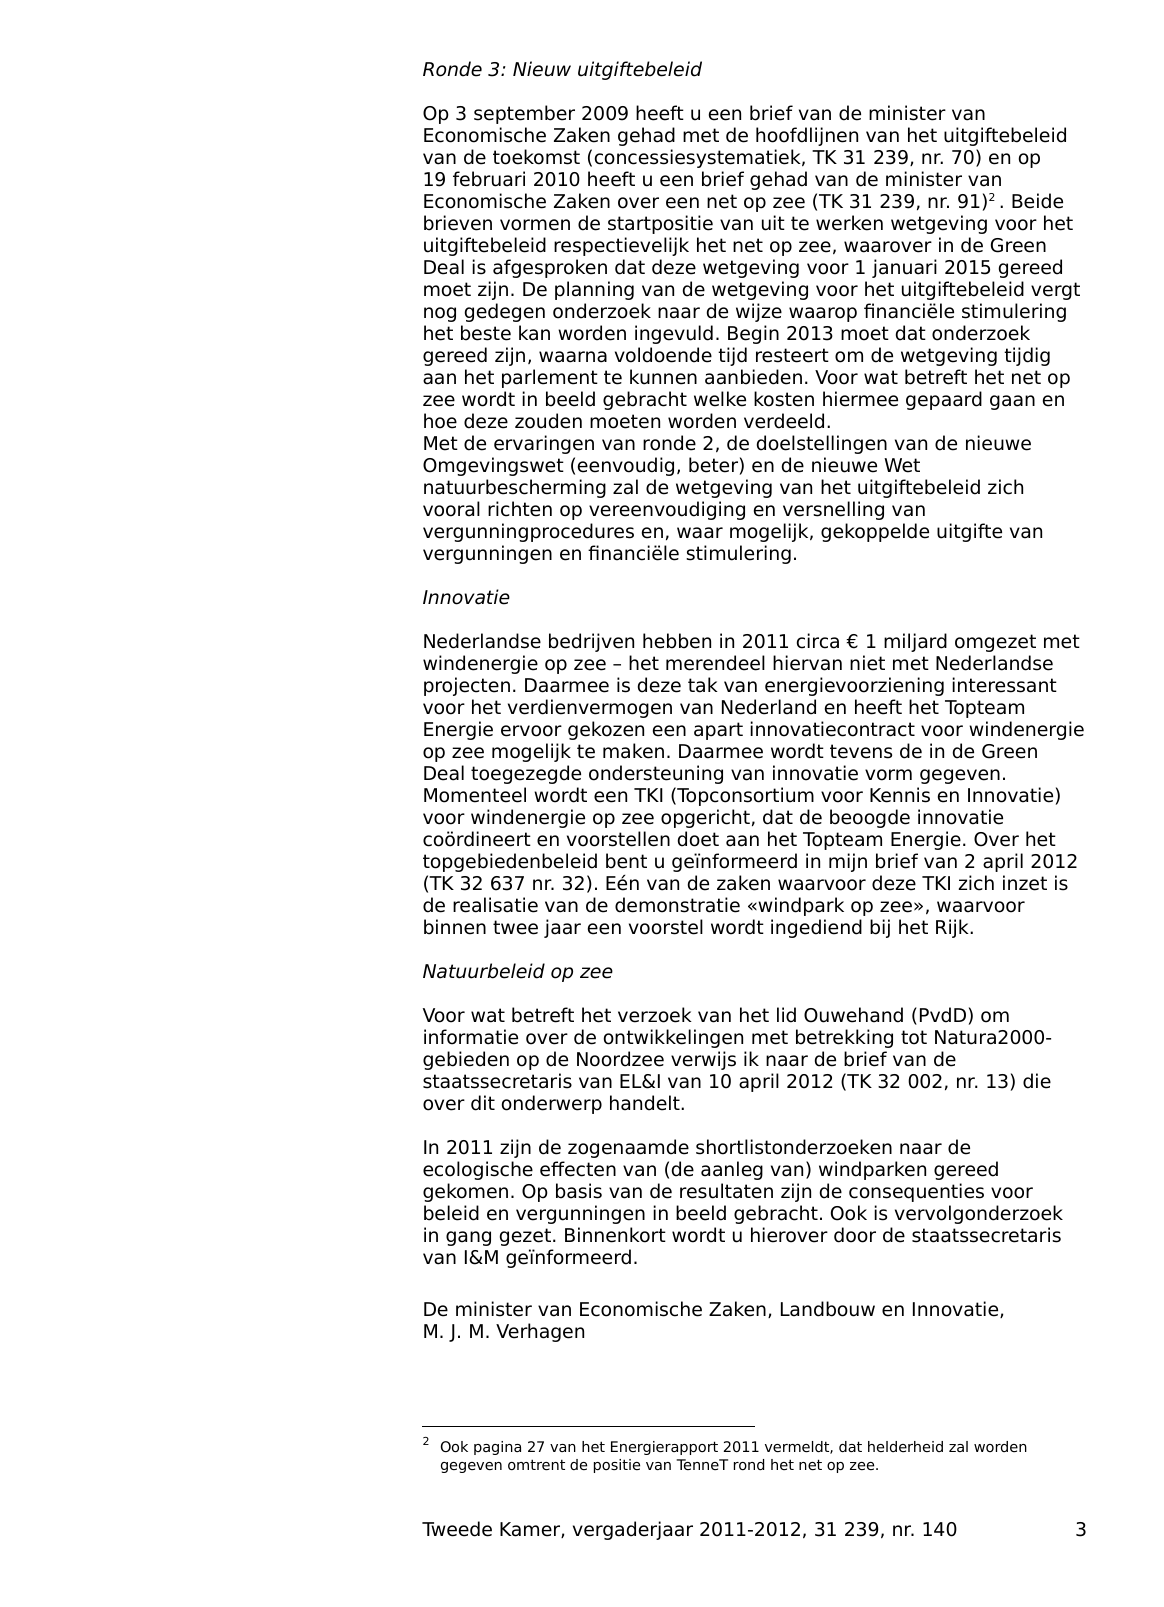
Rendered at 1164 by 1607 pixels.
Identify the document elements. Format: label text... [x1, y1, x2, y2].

text Nederlandse bedrijven hebben in 2011 circa € 1 miljard omgezet met windenergie op zee – het merendeel hiervan niet met Nederlandse projecten. Daarmee is deze tak van energievoorziening interessant voor het verdienvermogen van Nederland en heeft het Topteam Energie ervoor gekozen een apart innovatiecontract voor windenergie op zee mogelijk te maken. Daarmee wordt tevens de in de Green Deal toegezegde ondersteuning van innovatie vorm gegeven. Momenteel wordt een TKI (Topconsortium voor Kennis en Innovatie) voor windenergie op zee opgericht, dat de beoogde innovatie coördineert en voorstellen doet aan het Topteam Energie. Over het topgebiedenbeleid bent u geïnformeerd in mijn brief van 2 april 2012 (TK 32 637 nr. 32). Eén van de zaken waarvoor deze TKI zich inzet is de realisatie van de demonstratie «windpark op zee», waarvoor binnen twee jaar een voorstel wordt ingediend bij het Rijk. [422, 631, 1087, 939]
subtitle Natuurbeleid op zee [422, 961, 1087, 983]
text Ook pagina 27 van het Energierapport 2011 vermeldt, dat helderheid zal worden gegeven omtrent de positie van TenneT rond het net op zee. [422, 1435, 1087, 1474]
subtitle Innovatie [422, 587, 1087, 609]
text Met de ervaringen van ronde 2, de doelstellingen van de nieuwe Omgevingswet (eenvoudig, beter) en de nieuwe Wet natuurbescherming zal de wetgeving van het uitgiftebeleid zich vooral richten op vereenvoudiging en versnelling van vergunningprocedures en, waar mogelijk, gekoppelde uitgifte van vergunningen en financiële stimulering. [422, 433, 1087, 565]
text De minister van Economische Zaken, Landbouw en Innovatie, M. J. M. Verhagen [422, 1299, 1087, 1343]
text Voor wat betreft het verzoek van het lid Ouwehand (PvdD) om informatie over de ontwikkelingen met betrekking tot Natura2000-gebieden op de Noordzee verwijs ik naar de brief van de staatssecretaris van EL&I van 10 april 2012 (TK 32 002, nr. 13) die over dit onderwerp handelt. [422, 1005, 1087, 1115]
text Op 3 september 2009 heeft u een brief van de minister van Economische Zaken gehad met de hoofdlijnen van het uitgiftebeleid van de toekomst (concessiesystematiek, TK 31 239, nr. 70) en op 19 februari 2010 heeft u een brief gehad van de minister van Economische Zaken over een net op zee (TK 31 239, nr. 91). Beide brieven vormen de startpositie van uit te werken wetgeving voor het uitgiftebeleid respectievelijk het net op zee, waarover in de Green Deal is afgesproken dat deze wetgeving voor 1 januari 2015 gereed moet zijn. De planning van de wetgeving voor het uitgiftebeleid vergt nog gedegen onderzoek naar de wijze waarop financiële stimulering het beste kan worden ingevuld. Begin 2013 moet dat onderzoek gereed zijn, waarna voldoende tijd resteert om de wetgeving tijdig aan het parlement te kunnen aanbieden. Voor wat betreft het net op zee wordt in beeld gebracht welke kosten hiermee gepaard gaan en hoe deze zouden moeten worden verdeeld. [422, 103, 1087, 433]
subtitle Ronde 3: Nieuw uitgiftebeleid [422, 59, 1087, 81]
text In 2011 zijn de zogenaamde shortlistonderzoeken naar de ecologische effecten van (de aanleg van) windparken gereed gekomen. Op basis van de resultaten zijn de consequenties voor beleid en vergunningen in beeld gebracht. Ook is vervolgonderzoek in gang gezet. Binnenkort wordt u hierover door de staatssecretaris van I&M geïnformeerd. [422, 1137, 1087, 1269]
